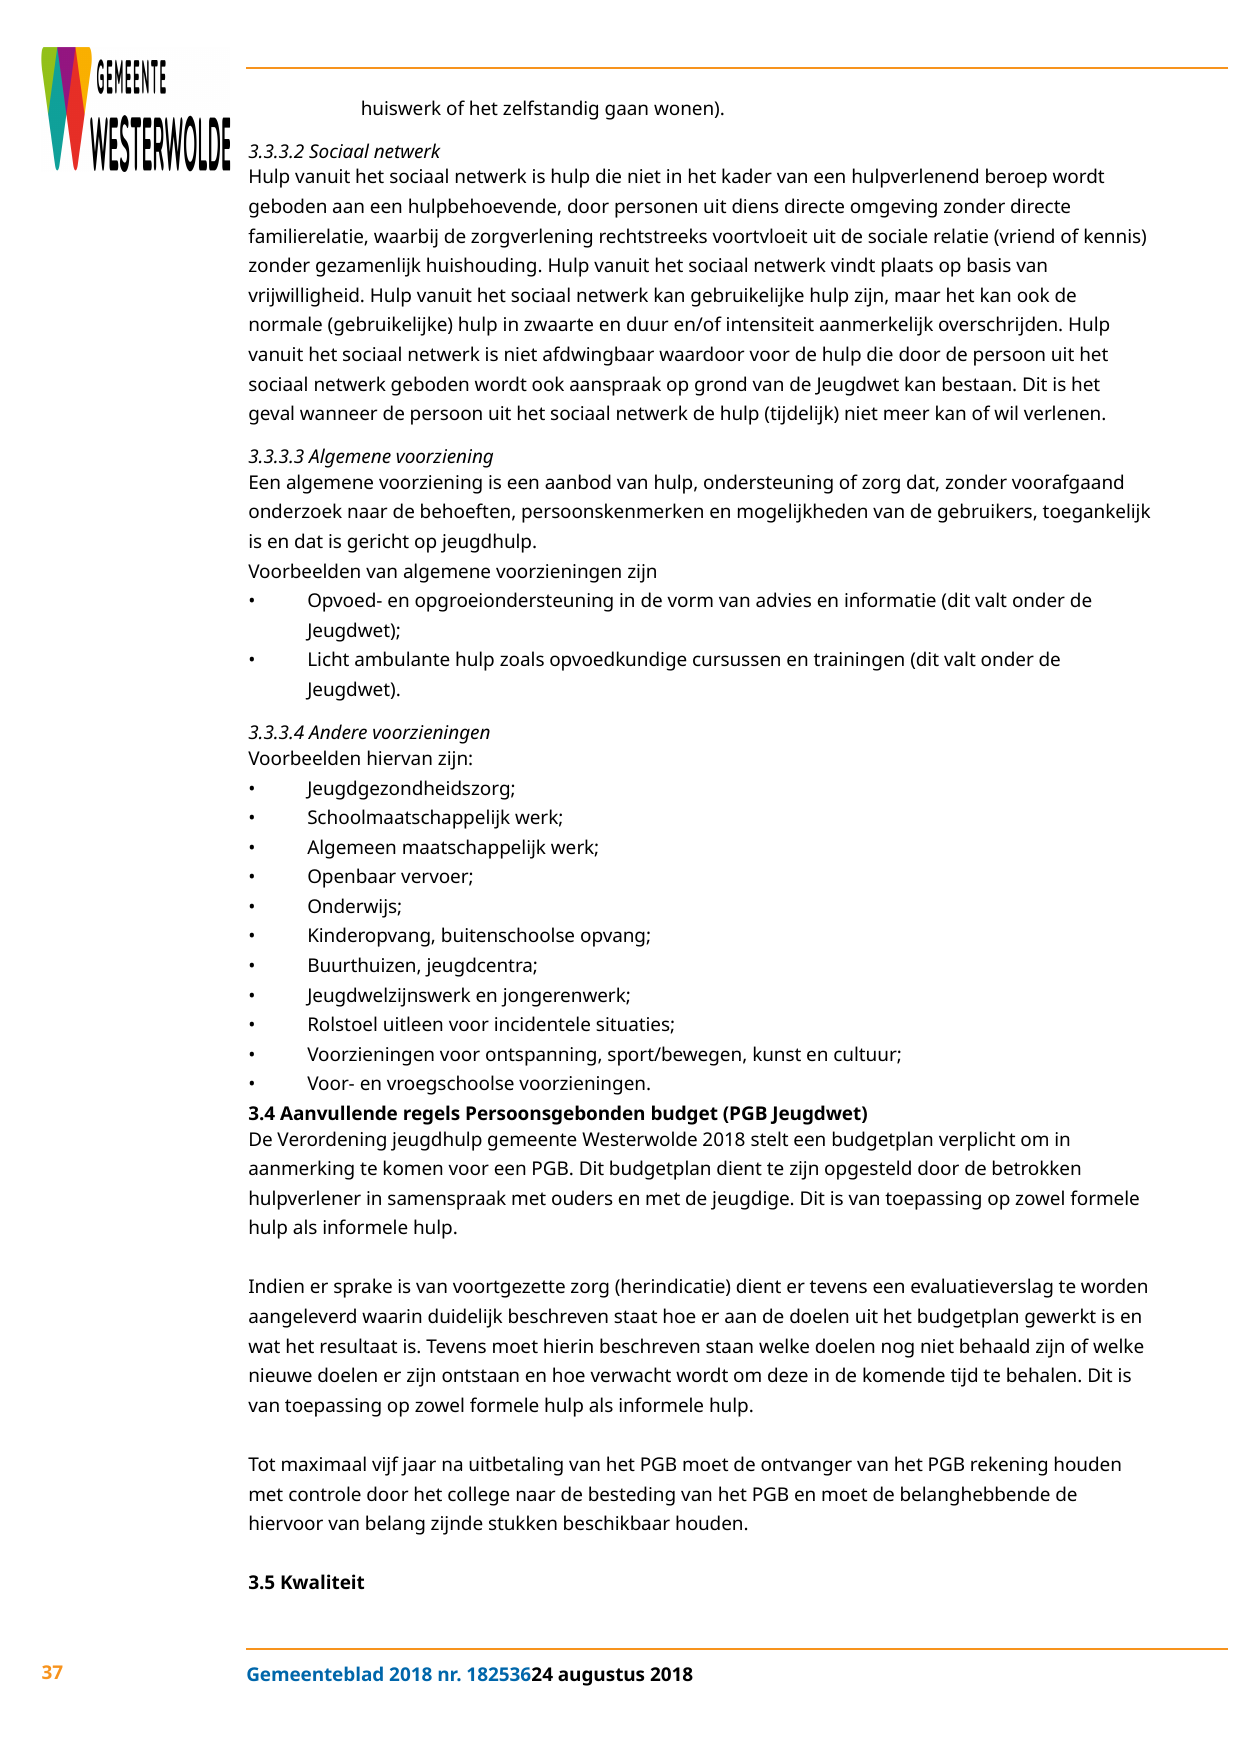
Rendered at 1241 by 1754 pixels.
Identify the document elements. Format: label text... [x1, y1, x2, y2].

list Schoolmaatschappelijk werk; [248, 804, 1152, 830]
text Voorbeelden hiervan zijn: [248, 745, 1152, 771]
list Jeugdgezondheidszorg; [248, 775, 1152, 800]
text 3.3.3.4 Andere voorzieningen [248, 719, 1152, 745]
text 3.4 Aanvullende regels Persoonsgebonden budget (PGB Jeugdwet) [248, 1100, 1152, 1126]
list Kinderopvang, buitenschoolse opvang; [248, 923, 1152, 948]
text Indien er sprake is van voortgezette zorg (herindicatie) dient er tevens een evaluatieverslag te worden aangeleverd waarin duidelijk beschreven staat hoe er aan de doelen uit het budgetplan gewerkt is en wat het resultaat is. Tevens moet hierin beschreven staan welke doelen nog niet behaald zijn of welke nieuwe doelen er zijn ontstaan en hoe verwacht wordt om deze in de komende tijd te behalen. Dit is van toepassing op zowel formele hulp als informele hulp. [248, 1274, 1152, 1418]
list Licht ambulante hulp zoals opvoedkundige cursussen en trainingen (dit valt onder de Jeugdwet). [248, 647, 1152, 702]
text Tot maximaal vijf jaar na uitbetaling van het PGB moet de ontvanger van het PGB rekening houden met controle door het college naar de besteding van het PGB en moet de belanghebbende de hiervoor van belang zijnde stukken beschikbaar houden. [248, 1451, 1152, 1536]
text De Verordening jeugdhulp gemeente Westerwolde 2018 stelt een budgetplan verplicht om in aanmerking te komen voor een PGB. Dit budgetplan dient te zijn opgesteld door de betrokken hulpverlener in samenspraak met ouders en met de jeugdige. Dit is van toepassing op zowel formele hulp als informele hulp. [248, 1126, 1152, 1240]
list Openbaar vervoer; [248, 863, 1152, 889]
picture [41, 47, 231, 172]
list Jeugdwelzijnswerk en jongerenwerk; [248, 982, 1152, 1007]
text Voorbeelden van algemene voorzieningen zijn [248, 558, 1152, 584]
list Opvoed- en opgroeiondersteuning in de vorm van advies en informatie (dit valt onder de Jeugdwet); [248, 587, 1152, 643]
list huiswerk of het zelfstandig gaan wonen). [323, 95, 1152, 121]
list Algemeen maatschappelijk werk; [248, 834, 1152, 859]
list Rolstoel uitleen voor incidentele situaties; [248, 1011, 1152, 1037]
text 3.3.3.3 Algemene voorziening [248, 443, 1152, 469]
text Een algemene voorziening is een aanbod van hulp, ondersteuning of zorg dat, zonder voorafgaand onderzoek naar de behoeften, persoonskenmerken en mogelijkheden van de gebruikers, toegankelijk is en dat is gericht op jeugdhulp. [248, 469, 1152, 554]
list Onderwijs; [248, 893, 1152, 919]
list Buurthuizen, jeugdcentra; [248, 952, 1152, 978]
text 3.3.3.2 Sociaal netwerk [248, 138, 1152, 164]
list Voor- en vroegschoolse voorzieningen. [248, 1071, 1152, 1096]
list Voorzieningen voor ontspanning, sport/bewegen, kunst en cultuur; [248, 1041, 1152, 1067]
text Hulp vanuit het sociaal netwerk is hulp die niet in het kader van een hulpverlenend beroep wordt geboden aan een hulpbehoevende, door personen uit diens directe omgeving zonder directe familierelatie, waarbij de zorgverlening rechtstreeks voortvloeit uit de sociale relatie (vriend of kennis) zonder gezamenlijk huishouding. Hulp vanuit het sociaal netwerk vindt plaats op basis van vrijwilligheid. Hulp vanuit het sociaal netwerk kan gebruikelijke hulp zijn, maar het kan ook de normale (gebruikelijke) hulp in zwaarte en duur en/of intensiteit aanmerkelijk overschrijden. Hulp vanuit het sociaal netwerk is niet afdwingbaar waardoor voor de hulp die door de persoon uit het sociaal netwerk geboden wordt ook aanspraak op grond van de Jeugdwet kan bestaan. Dit is het geval wanneer de persoon uit het sociaal netwerk de hulp (tijdelijk) niet meer kan of wil verlenen. [248, 164, 1152, 426]
text 3.5 Kwaliteit [248, 1569, 1152, 1595]
